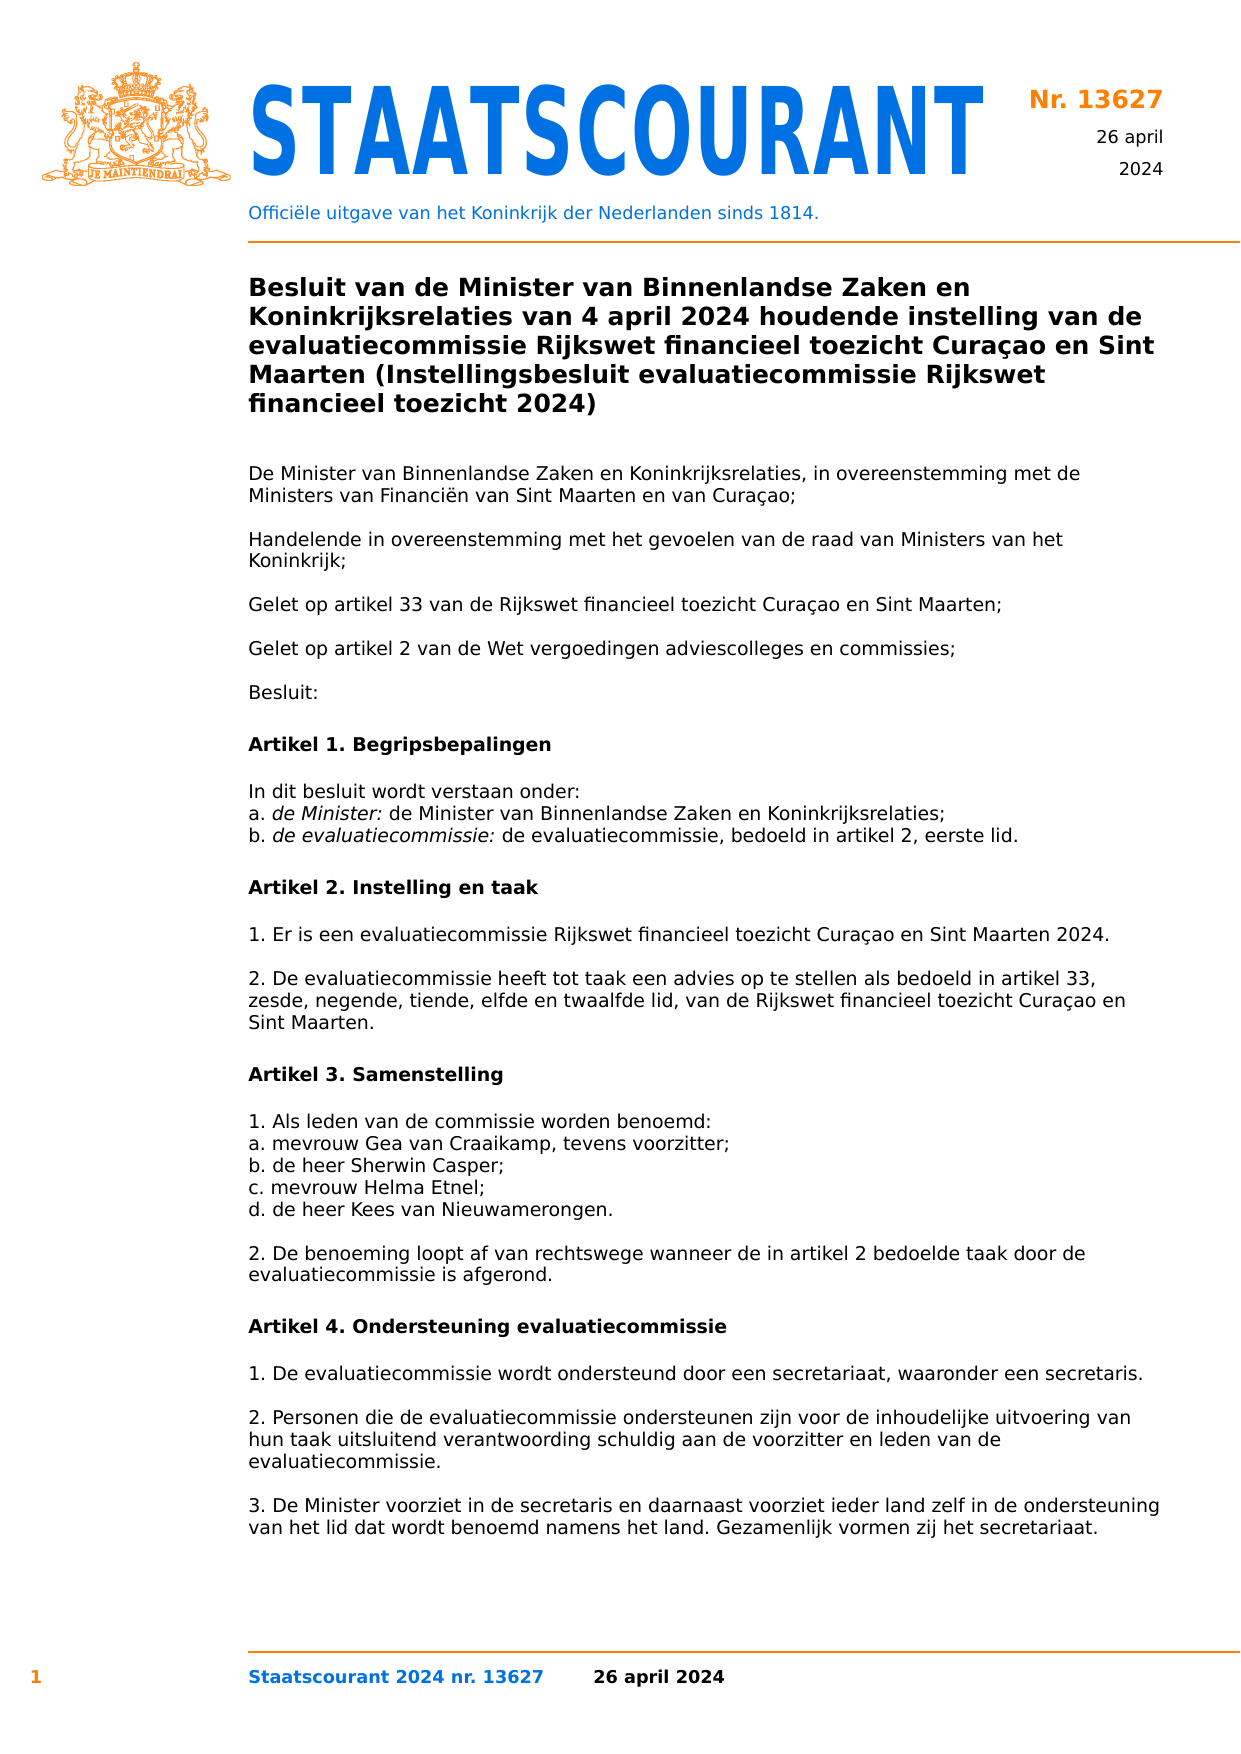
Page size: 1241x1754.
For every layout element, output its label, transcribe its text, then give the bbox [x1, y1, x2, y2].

text 2. De benoeming loopt af van rechtswege wanneer de in artikel 2 bedoelde taak door de evaluatiecommissie is afgerond. [248, 1242, 1163, 1286]
subtitle Artikel 3. Samenstelling [248, 1064, 1163, 1086]
text Gelet op artikel 2 van de Wet vergoedingen adviescolleges en commissies; [248, 638, 1163, 660]
text a. de Minister: de Minister van Binnenlandse Zaken en Koninkrijksrelaties; [248, 803, 1163, 825]
text d. de heer Kees van Nieuwamerongen. [248, 1198, 1163, 1221]
text In dit besluit wordt verstaan onder: [248, 781, 1163, 803]
text b. de heer Sherwin Casper; [248, 1154, 1163, 1177]
text a. mevrouw Gea van Craaikamp, tevens voorzitter; [248, 1133, 1163, 1154]
text Handelende in overeenstemming met het gevoelen van de raad van Ministers van het Koninkrijk; [248, 528, 1163, 572]
text 1. Er is een evaluatiecommissie Rijkswet financieel toezicht Curaçao en Sint Maarten 2024. [248, 924, 1163, 946]
text 3. De Minister voorziet in de secretaris en daarnaast voorziet ieder land zelf in de ondersteuning van het lid dat wordt benoemd namens het land. Gezamenlijk vormen zij het secretariaat. [248, 1495, 1163, 1539]
text 2. Personen die de evaluatiecommissie ondersteunen zijn voor de inhoudelijke uitvoering van hun taak uitsluitend verantwoording schuldig aan de voorzitter en leden van de evaluatiecommissie. [248, 1407, 1163, 1473]
text 1. De evaluatiecommissie wordt ondersteund door een secretariaat, waaronder een secretaris. [248, 1363, 1163, 1385]
picture [41, 62, 231, 186]
text b. de evaluatiecommissie: de evaluatiecommissie, bedoeld in artikel 2, eerste lid. [248, 825, 1163, 847]
table_header [25, 62, 248, 241]
table_cell 26 april [998, 121, 1240, 153]
text 2. De evaluatiecommissie heeft tot taak een advies op te stellen als bedoeld in artikel 33, zesde, negende, tiende, elfde en twaalfde lid, van de Rijkswet financieel toezicht Curaçao en Sint Maarten. [248, 968, 1163, 1034]
subtitle Besluit van de Minister van Binnenlandse Zaken en Koninkrijksrelaties van 4 april 2024 houdende instelling van de evaluatiecommissie Rijkswet financieel toezicht Curaçao en Sint Maarten (Instellingsbesluit evaluatiecommissie Rijkswet financieel toezicht 2024) [248, 273, 1163, 419]
text Gelet op artikel 33 van de Rijkswet financieel toezicht Curaçao en Sint Maarten; [248, 594, 1163, 616]
subtitle Artikel 2. Instelling en taak [248, 877, 1163, 899]
table_header STAATSCOURANT [248, 62, 998, 203]
text 1. Als leden van de commissie worden benoemd: [248, 1111, 1163, 1133]
table_cell 2024 [998, 153, 1240, 203]
subtitle Artikel 4. Ondersteuning evaluatiecommissie [248, 1316, 1163, 1338]
text De Minister van Binnenlandse Zaken en Koninkrijksrelaties, in overeenstemming met de Ministers van Financiën van Sint Maarten en van Curaçao; [248, 463, 1163, 507]
text c. mevrouw Helma Etnel; [248, 1177, 1163, 1198]
table_cell Officiële uitgave van het Koninkrijk der Nederlanden sinds 1814. [248, 203, 1240, 241]
subtitle Artikel 1. Begripsbepalingen [248, 734, 1163, 756]
text Besluit: [248, 682, 1163, 704]
table_header Nr. 13627 [998, 62, 1240, 121]
